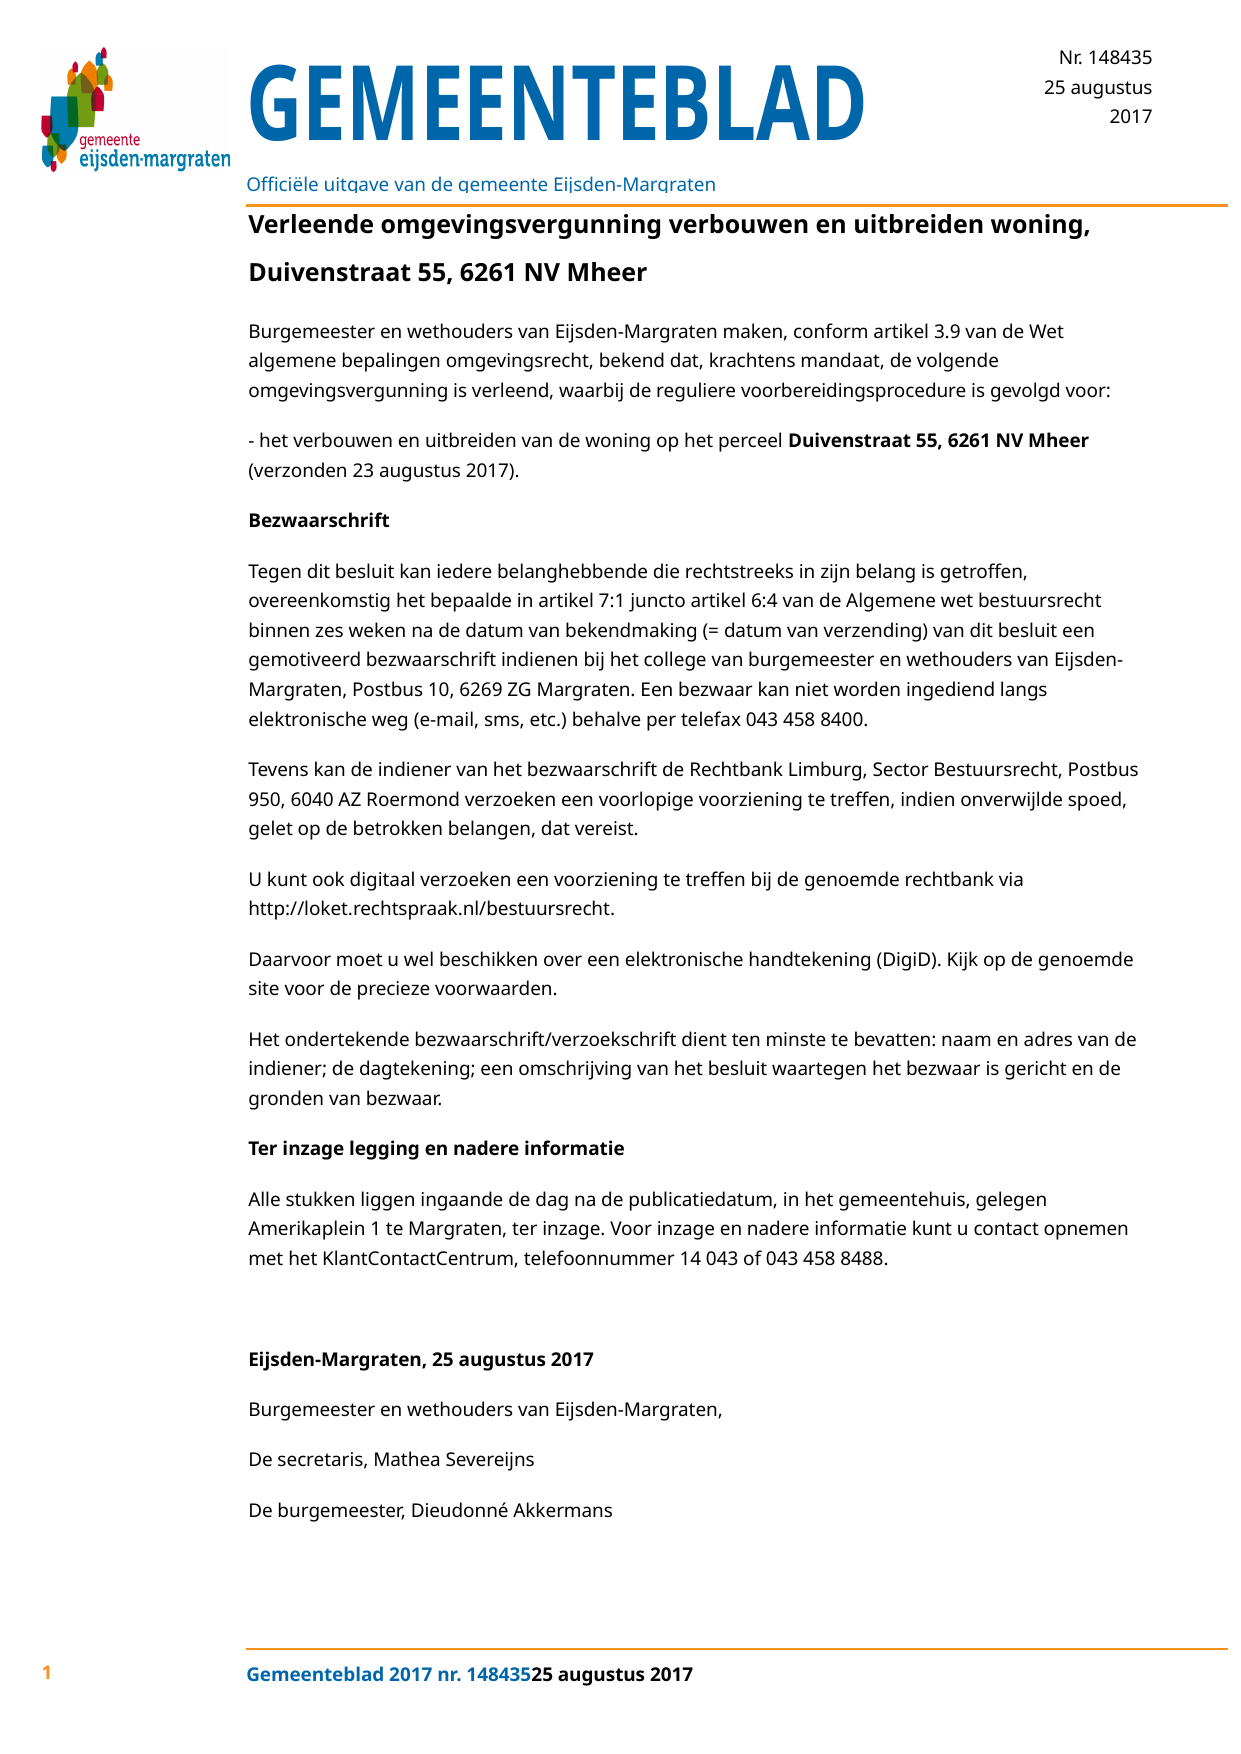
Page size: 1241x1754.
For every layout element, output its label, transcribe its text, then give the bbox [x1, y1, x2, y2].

text Tegen dit besluit kan iedere belanghebbende die rechtstreeks in zijn belang is getroffen, overeenkomstig het bepaalde in artikel 7:1 juncto artikel 6:4 van de Algemene wet bestuursrecht binnen zes weken na de datum van bekendmaking (= datum van verzending) van dit besluit een gemotiveerd bezwaarschrift indienen bij het college van burgemeester en wethouders van Eijsden-Margraten, Postbus 10, 6269 ZG Margraten. Een bezwaar kan niet worden ingediend langs elektronische weg (e-mail, sms, etc.) behalve per telefax 043 458 8400. [248, 558, 1152, 732]
text Ter inzage legging en nadere informatie [248, 1135, 1152, 1161]
text Burgemeester en wethouders van Eijsden-Margraten maken, conform artikel 3.9 van de Wet algemene bepalingen omgevingsrecht, bekend dat, krachtens mandaat, de volgende omgevingsvergunning is verleend, waarbij de reguliere voorbereidingsprocedure is gevolgd voor: [248, 318, 1152, 403]
text - het verbouwen en uitbreiden van de woning op het perceel Duivenstraat 55, 6261 NV Mheer (verzonden 23 augustus 2017). [248, 427, 1152, 483]
text Burgemeester en wethouders van Eijsden-Margraten, [248, 1396, 1152, 1422]
text Tevens kan de indiener van het bezwaarschrift de Rechtbank Limburg, Sector Bestuursrecht, Postbus 950, 6040 AZ Roermond verzoeken een voorlopige voorziening te treffen, indien onverwijlde spoed, gelet op de betrokken belangen, dat vereist. [248, 756, 1152, 841]
text Het ondertekende bezwaarschrift/verzoekschrift dient ten minste te bevatten: naam en adres van de indiener; de dagtekening; een omschrijving van het besluit waartegen het bezwaar is gericht en de gronden van bezwaar. [248, 1026, 1152, 1111]
text Daarvoor moet u wel beschikken over een elektronische handtekening (DigiD). Kijk op de genoemde site voor de precieze voorwaarden. [248, 946, 1152, 1001]
text U kunt ook digitaal verzoeken een voorziening te treffen bij de genoemde rechtbank via http://loket.rechtspraak.nl/bestuursrecht. [248, 866, 1152, 921]
text Verleende omgevingsvergunning verbouwen en uitbreiden woning, Duivenstraat 55, 6261 NV Mheer [248, 207, 1152, 288]
text De secretaris, Mathea Severeijns [248, 1447, 1152, 1472]
text Eijsden-Margraten, 25 augustus 2017 [248, 1346, 1152, 1372]
text De burgemeester, Dieudonné Akkermans [248, 1497, 1152, 1523]
text Alle stukken liggen ingaande de dag na de publicatiedatum, in het gemeentehuis, gelegen Amerikaplein 1 te Margraten, ter inzage. Voor inzage en nadere informatie kunt u contact opnemen met het KlantContactCentrum, telefoonnummer 14 043 of 043 458 8488. [248, 1186, 1152, 1271]
text Bezwaarschrift [248, 507, 1152, 533]
picture [41, 47, 231, 172]
